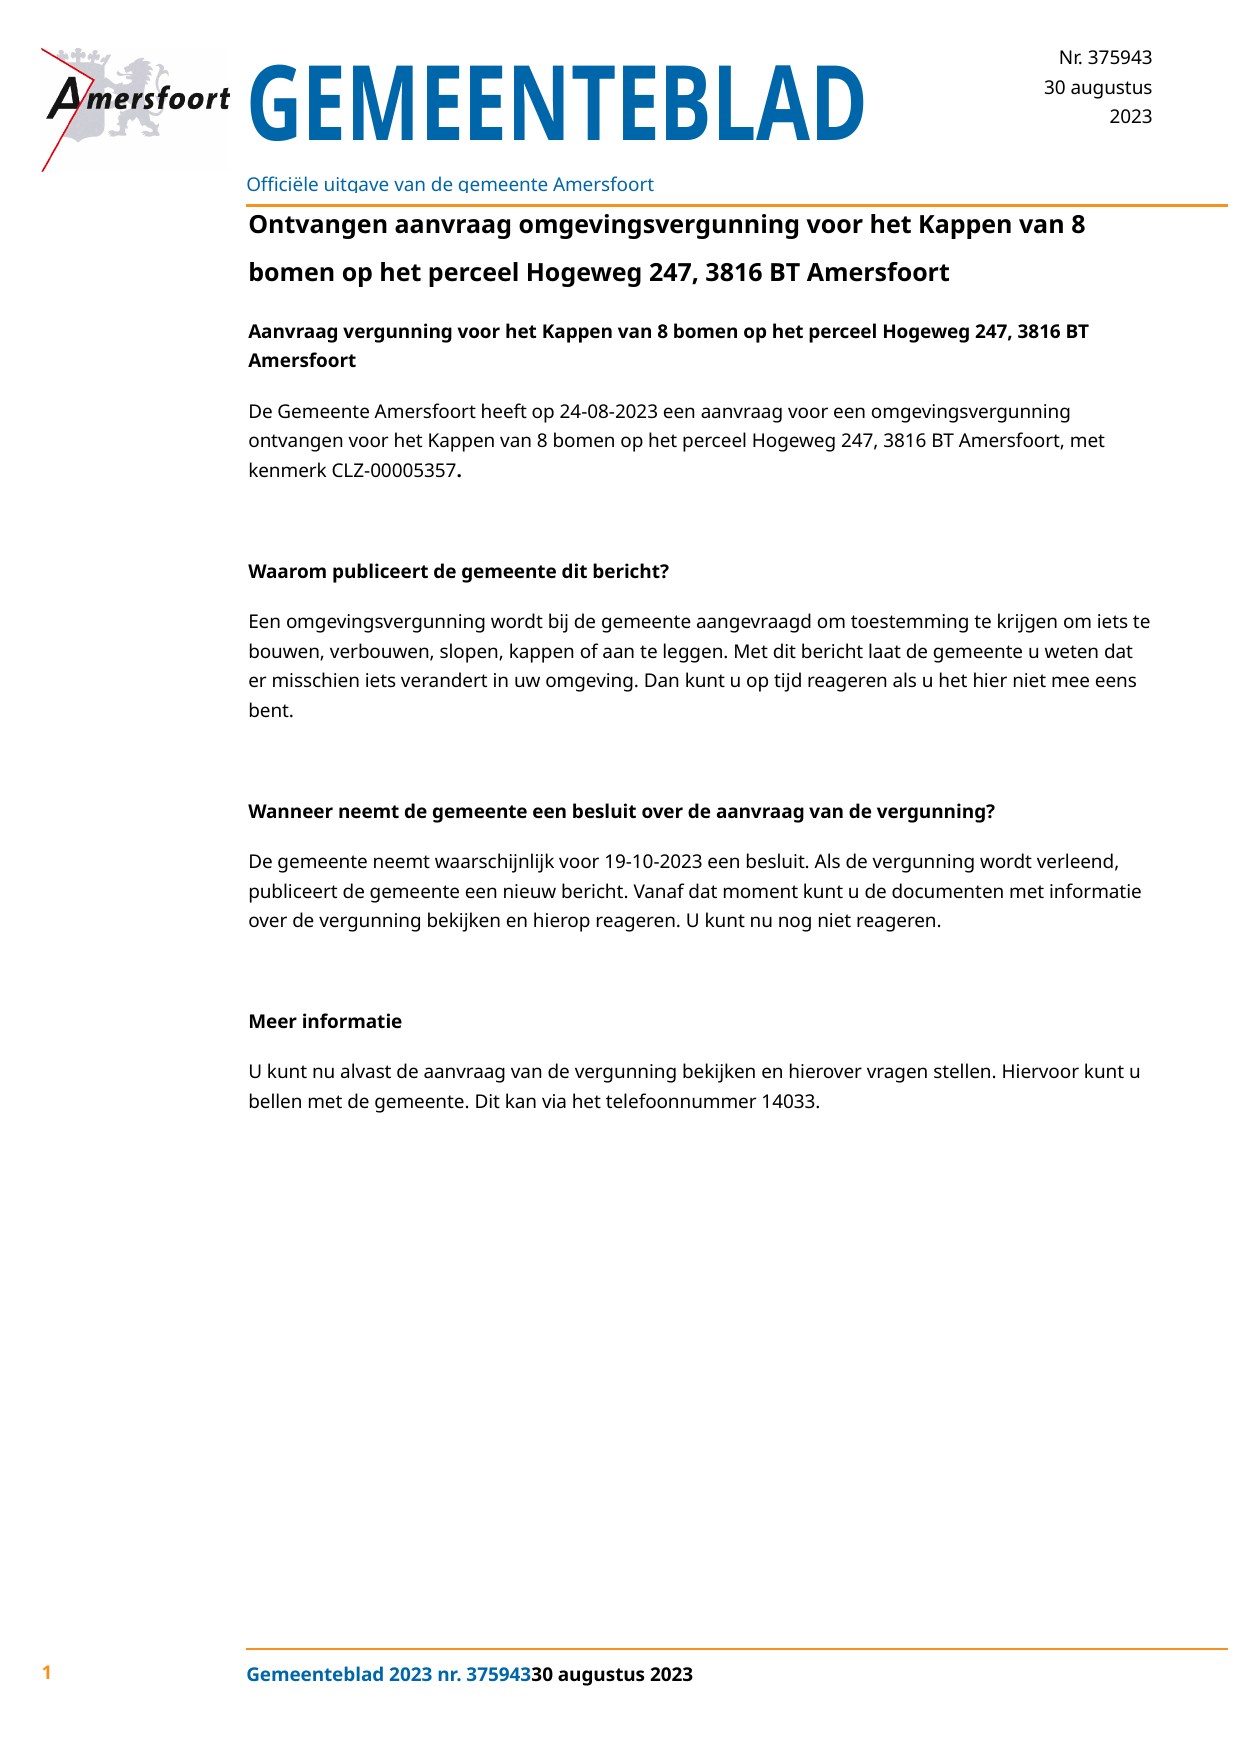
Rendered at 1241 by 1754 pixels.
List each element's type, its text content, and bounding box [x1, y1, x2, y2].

text De Gemeente Amersfoort heeft op 24-08-2023 een aanvraag voor een omgevingsvergunning ontvangen voor het Kappen van 8 bomen op het perceel Hogeweg 247, 3816 BT Amersfoort, met kenmerk CLZ-00005357. [248, 398, 1152, 483]
text De gemeente neemt waarschijnlijk voor 19-10-2023 een besluit. Als de vergunning wordt verleend, publiceert de gemeente een nieuw bericht. Vanaf dat moment kunt u de documenten met informatie over de vergunning bekijken en hierop reageren. U kunt nu nog niet reageren. [248, 848, 1152, 933]
text U kunt nu alvast de aanvraag van de vergunning bekijken en hierover vragen stellen. Hiervoor kunt u bellen met de gemeente. Dit kan via het telefoonnummer 14033. [248, 1059, 1152, 1114]
text Wanneer neemt de gemeente een besluit over de aanvraag van de vergunning? [248, 798, 1152, 824]
text Ontvangen aanvraag omgevingsvergunning voor het Kappen van 8 bomen op het perceel Hogeweg 247, 3816 BT Amersfoort [248, 207, 1152, 288]
text Een omgevingsvergunning wordt bij de gemeente aangevraagd om toestemming te krijgen om iets te bouwen, verbouwen, slopen, kappen of aan te leggen. Met dit bericht laat de gemeente u weten dat er misschien iets verandert in uw omgeving. Dan kunt u op tijd reageren als u het hier niet mee eens bent. [248, 608, 1152, 723]
text Aanvraag vergunning voor het Kappen van 8 bomen op het perceel Hogeweg 247, 3816 BT Amersfoort [248, 318, 1152, 373]
text Meer informatie [248, 1008, 1152, 1034]
text Waarom publiceert de gemeente dit bericht? [248, 558, 1152, 584]
picture [41, 47, 231, 172]
